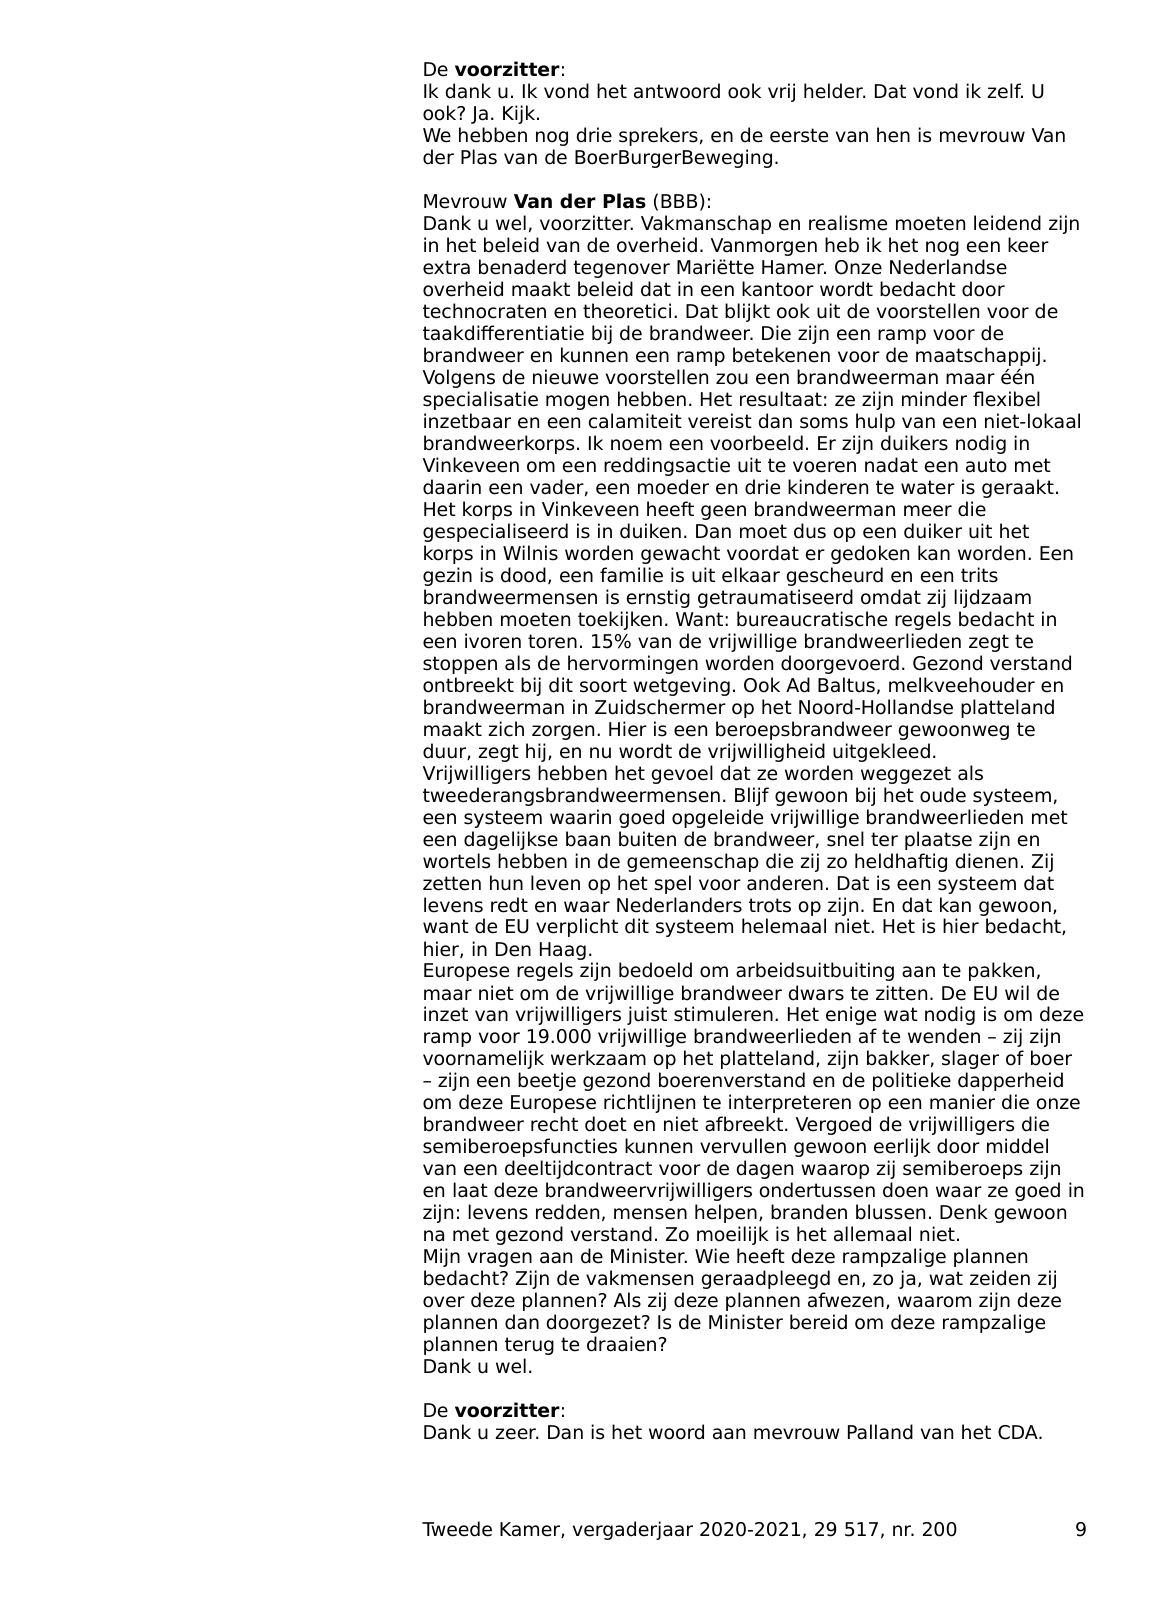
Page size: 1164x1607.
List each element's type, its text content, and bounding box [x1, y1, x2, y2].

text Dank u wel. [422, 1356, 1087, 1378]
text Ik dank u. Ik vond het antwoord ook vrij helder. Dat vond ik zelf. U ook? Ja. Kijk. [422, 81, 1087, 125]
text Vrijwilligers hebben het gevoel dat ze worden weggezet als tweederangsbrandweermensen. Blijf gewoon bij het oude systeem, een systeem waarin goed opgeleide vrijwillige brandweerlieden met een dagelijkse baan buiten de brandweer, snel ter plaatse zijn en wortels hebben in de gemeenschap die zij zo heldhaftig dienen. Zij zetten hun leven op het spel voor anderen. Dat is een systeem dat levens redt en waar Nederlanders trots op zijn. En dat kan gewoon, want de EU verplicht dit systeem helemaal niet. Het is hier bedacht, hier, in Den Haag. [422, 763, 1087, 960]
text Dank u zeer. Dan is het woord aan mevrouw Palland van het CDA. [422, 1422, 1087, 1444]
text We hebben nog drie sprekers, en de eerste van hen is mevrouw Van der Plas van de BoerBurgerBeweging. [422, 125, 1087, 169]
text Dank u wel, voorzitter. Vakmanschap en realisme moeten leidend zijn in het beleid van de overheid. Vanmorgen heb ik het nog een keer extra benaderd tegenover Mariëtte Hamer. Onze Nederlandse overheid maakt beleid dat in een kantoor wordt bedacht door technocraten en theoretici. Dat blijkt ook uit de voorstellen voor de taakdifferentiatie bij de brandweer. Die zijn een ramp voor de brandweer en kunnen een ramp betekenen voor de maatschappij. [422, 213, 1087, 367]
text Volgens de nieuwe voorstellen zou een brandweerman maar één specialisatie mogen hebben. Het resultaat: ze zijn minder flexibel inzetbaar en een calamiteit vereist dan soms hulp van een niet-lokaal brandweerkorps. Ik noem een voorbeeld. Er zijn duikers nodig in Vinkeveen om een reddingsactie uit te voeren nadat een auto met daarin een vader, een moeder en drie kinderen te water is geraakt. Het korps in Vinkeveen heeft geen brandweerman meer die gespecialiseerd is in duiken. Dan moet dus op een duiker uit het korps in Wilnis worden gewacht voordat er gedoken kan worden. Een gezin is dood, een familie is uit elkaar gescheurd en een trits brandweermensen is ernstig getraumatiseerd omdat zij lijdzaam hebben moeten toekijken. Want: bureaucratische regels bedacht in een ivoren toren. 15% van de vrijwillige brandweerlieden zegt te stoppen als de hervormingen worden doorgevoerd. Gezond verstand ontbreekt bij dit soort wetgeving. Ook Ad Baltus, melkveehouder en brandweerman in Zuidschermer op het Noord-Hollandse platteland maakt zich zorgen. Hier is een beroepsbrandweer gewoonweg te duur, zegt hij, en nu wordt de vrijwilligheid uitgekleed. [422, 367, 1087, 763]
text De voorzitter: [422, 59, 1087, 81]
text Mevrouw Van der Plas (BBB): [422, 191, 1087, 213]
text Mijn vragen aan de Minister. Wie heeft deze rampzalige plannen bedacht? Zijn de vakmensen geraadpleegd en, zo ja, wat zeiden zij over deze plannen? Als zij deze plannen afwezen, waarom zijn deze plannen dan doorgezet? Is de Minister bereid om deze rampzalige plannen terug te draaien? [422, 1246, 1087, 1356]
text Europese regels zijn bedoeld om arbeidsuitbuiting aan te pakken, maar niet om de vrijwillige brandweer dwars te zitten. De EU wil de inzet van vrijwilligers juist stimuleren. Het enige wat nodig is om deze ramp voor 19.000 vrijwillige brandweerlieden af te wenden – zij zijn voornamelijk werkzaam op het platteland, zijn bakker, slager of boer – zijn een beetje gezond boerenverstand en de politieke dapperheid om deze Europese richtlijnen te interpreteren op een manier die onze brandweer recht doet en niet afbreekt. Vergoed de vrijwilligers die semiberoepsfuncties kunnen vervullen gewoon eerlijk door middel van een deeltijdcontract voor de dagen waarop zij semiberoeps zijn en laat deze brandweervrijwilligers ondertussen doen waar ze goed in zijn: levens redden, mensen helpen, branden blussen. Denk gewoon na met gezond verstand. Zo moeilijk is het allemaal niet. [422, 960, 1087, 1246]
text De voorzitter: [422, 1400, 1087, 1422]
